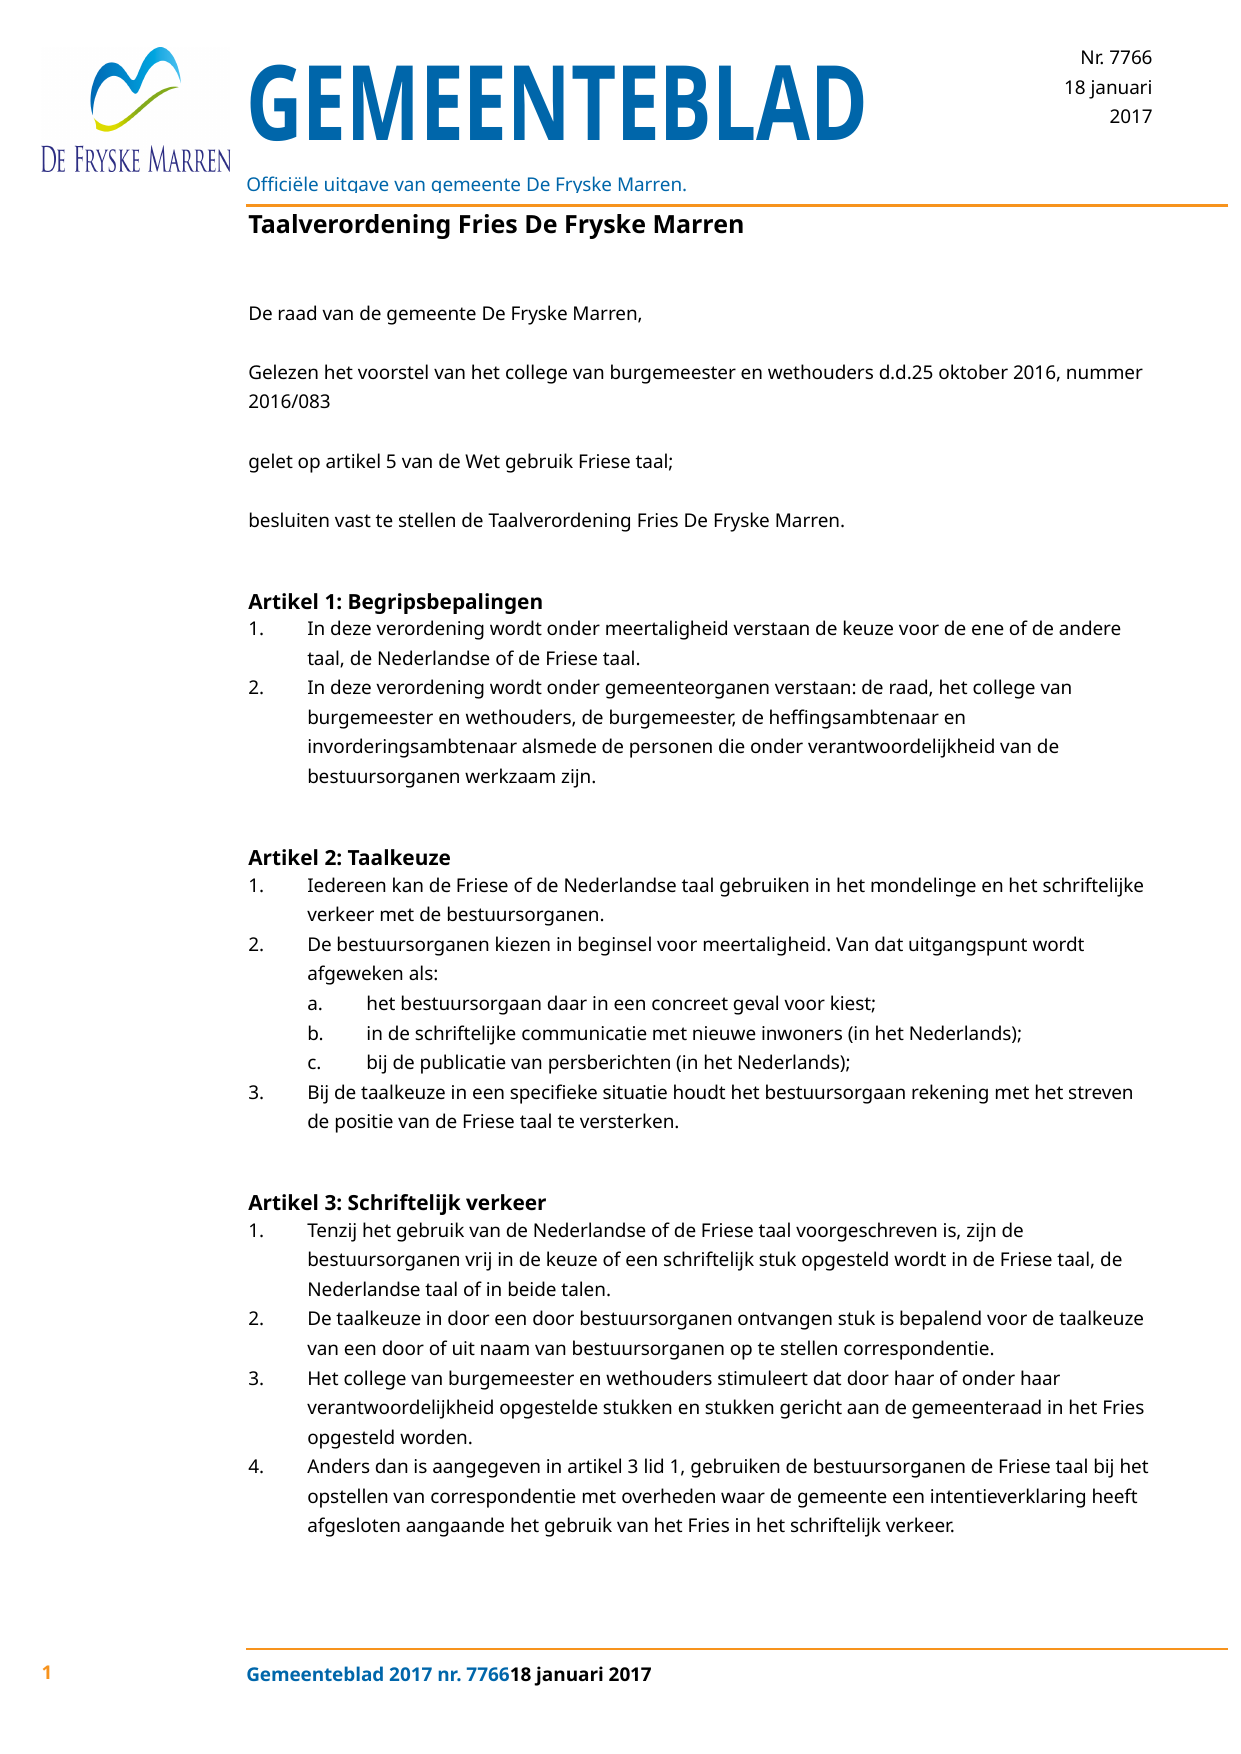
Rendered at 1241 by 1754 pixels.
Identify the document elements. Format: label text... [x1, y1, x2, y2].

list Tenzij het gebruik van de Nederlandse of de Friese taal voorgeschreven is, zijn de bestuursorganen vrij in de keuze of een schriftelijk stuk opgesteld wordt in de Friese taal, de Nederlandse taal of in beide talen. [248, 1217, 1152, 1302]
list in de schriftelijke communicatie met nieuwe inwoners (in het Nederlands); [307, 1020, 1152, 1045]
list In deze verordening wordt onder gemeenteorganen verstaan: de raad, het college van burgemeester en wethouders, de burgemeester, de heffingsambtenaar en invorderingsambtenaar alsmede de personen die onder verantwoordelijkheid van de bestuursorganen werkzaam zijn. [248, 674, 1152, 789]
text gelet op artikel 5 van de Wet gebruik Friese taal; [248, 448, 1152, 473]
list Anders dan is aangegeven in artikel 3 lid 1, gebruiken de bestuursorganen de Friese taal bij het opstellen van correspondentie met overheden waar de gemeente een intentieverklaring heeft afgesloten aangaande het gebruik van het Fries in het schriftelijk verkeer. [248, 1453, 1152, 1538]
text Artikel 3: Schriftelijk verkeer [248, 1188, 1152, 1217]
text besluiten vast te stellen de Taalverordening Fries De Fryske Marren. [248, 507, 1152, 533]
picture [41, 47, 231, 172]
text Taalverordening Fries De Fryske Marren [248, 207, 1152, 241]
list De bestuursorganen kiezen in beginsel voor meertaligheid. Van dat uitgangspunt wordt afgeweken als: [248, 931, 1152, 986]
text Gelezen het voorstel van het college van burgemeester en wethouders d.d.25 oktober 2016, nummer 2016/083 [248, 359, 1152, 414]
text De raad van de gemeente De Fryske Marren, [248, 300, 1152, 326]
list Het college van burgemeester en wethouders stimuleert dat door haar of onder haar verantwoordelijkheid opgestelde stukken en stukken gericht aan de gemeenteraad in het Fries opgesteld worden. [248, 1365, 1152, 1450]
list De taalkeuze in door een door bestuursorganen ontvangen stuk is bepalend voor de taalkeuze van een door of uit naam van bestuursorganen op te stellen correspondentie. [248, 1306, 1152, 1361]
list Bij de taalkeuze in een specifieke situatie houdt het bestuursorgaan rekening met het streven de positie van de Friese taal te versterken. [248, 1079, 1152, 1134]
text Artikel 2: Taalkeuze [248, 843, 1152, 872]
list Iedereen kan de Friese of de Nederlandse taal gebruiken in het mondelinge en het schriftelijke verkeer met de bestuursorganen. [248, 872, 1152, 927]
list bij de publicatie van persberichten (in het Nederlands); [307, 1049, 1152, 1075]
text Artikel 1: Begripsbepalingen [248, 587, 1152, 615]
list In deze verordening wordt onder meertaligheid verstaan de keuze voor de ene of de andere taal, de Nederlandse of de Friese taal. [248, 615, 1152, 671]
list het bestuursorgaan daar in een concreet geval voor kiest; [307, 990, 1152, 1016]
